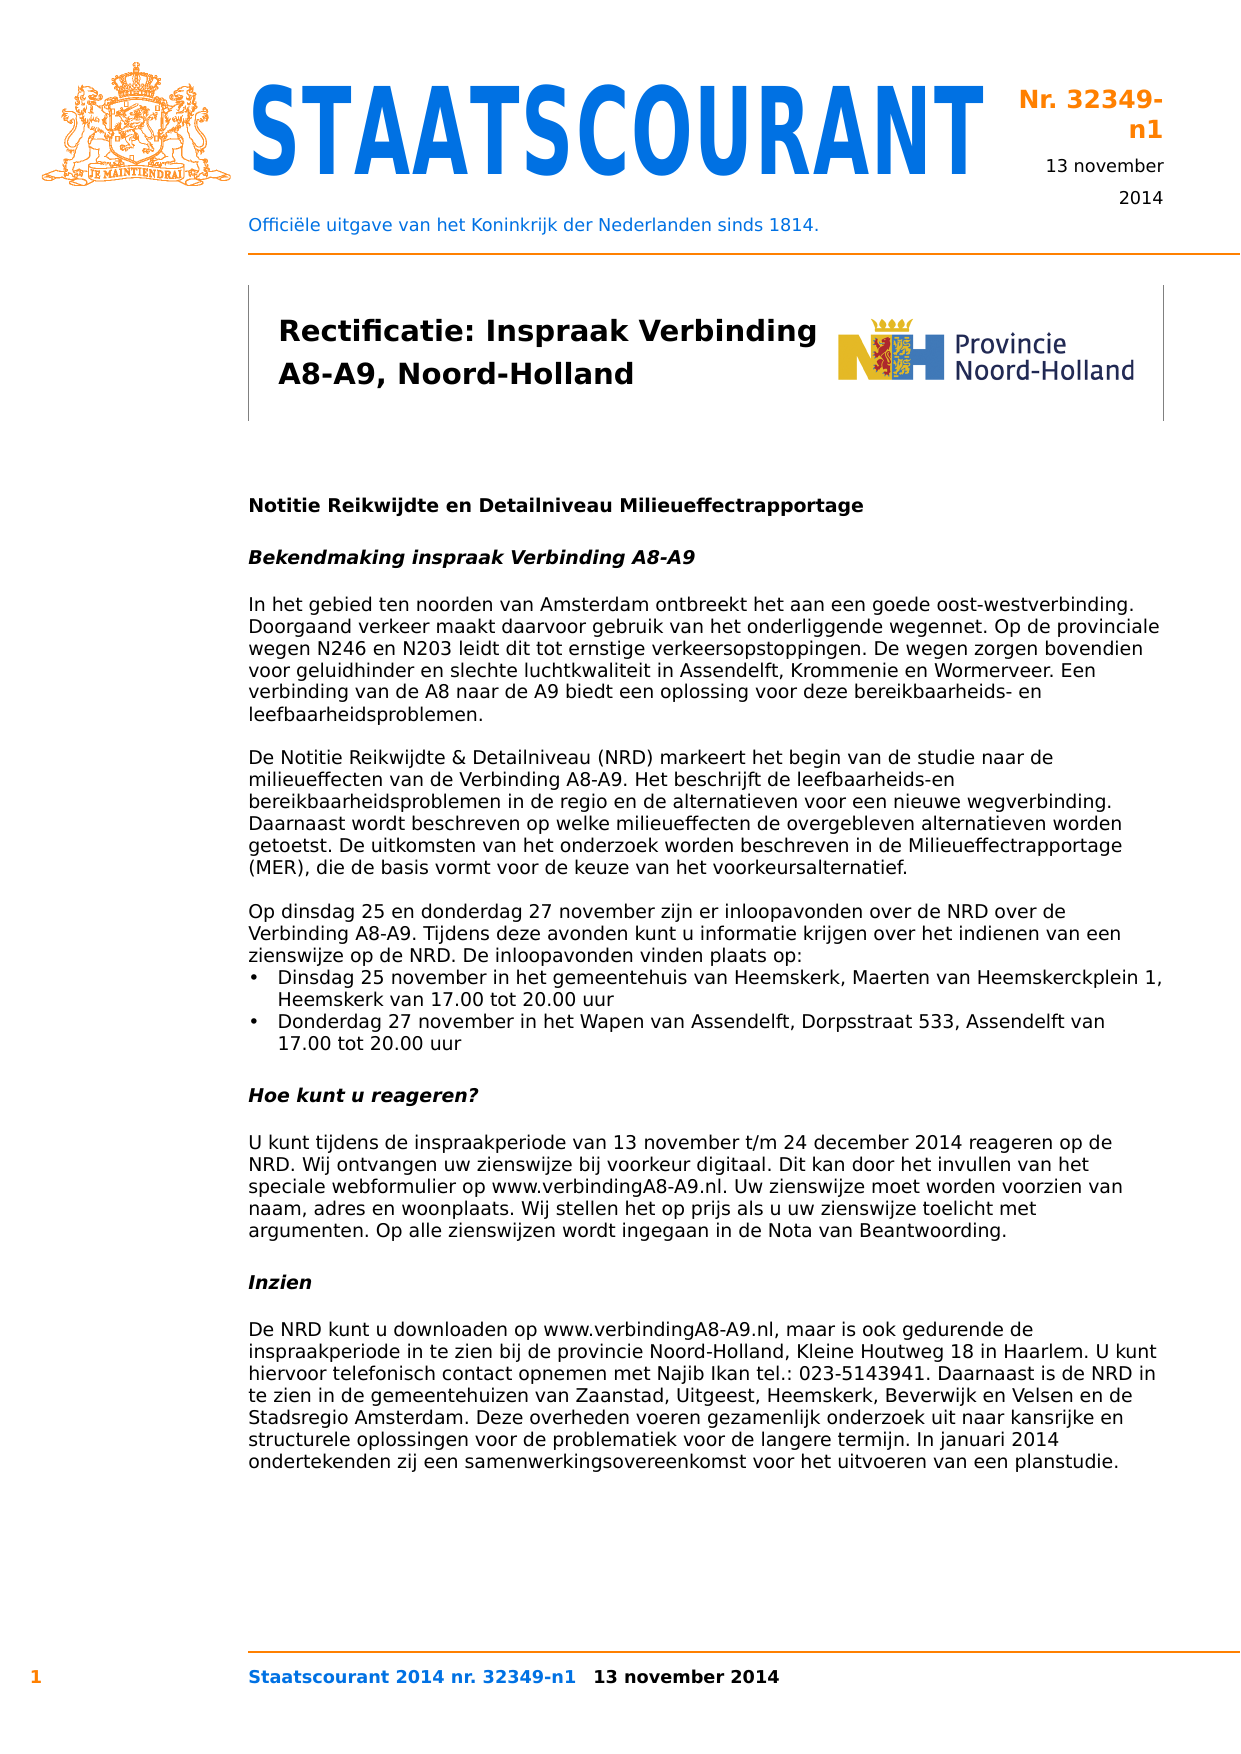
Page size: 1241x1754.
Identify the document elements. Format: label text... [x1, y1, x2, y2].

picture [838, 314, 1134, 386]
text • Dinsdag 25 november in het gemeentehuis van Heemskerk, Maerten van Heemskerckplein 1, Heemskerk van 17.00 tot 20.00 uur [248, 967, 1163, 1011]
table_cell Officiële uitgave van het Koninkrijk der Nederlanden sinds 1814. [248, 215, 1240, 253]
text De Notitie Reikwijdte & Detailniveau (NRD) markeert het begin van de studie naar de milieueffecten van de Verbinding A8-A9. Het beschrijft de leefbaarheids-en bereikbaarheidsproblemen in de regio en de alternatieven voor een nieuwe wegverbinding. Daarnaast wordt beschreven op welke milieueffecten de overgebleven alternatieven worden getoetst. De uitkomsten van het onderzoek worden beschreven in de Milieueffectrapportage (MER), die de basis vormt voor de keuze van het voorkeursalternatief. [248, 747, 1163, 879]
subtitle Bekendmaking inspraak Verbinding A8-A9 [248, 547, 1163, 568]
text Op dinsdag 25 en donderdag 27 november zijn er inloopavonden over de NRD over de Verbinding A8-A9. Tijdens deze avonden kunt u informatie krijgen over het indienen van een zienswijze op de NRD. De inloopavonden vinden plaats op: [248, 901, 1163, 967]
subtitle Notitie Reikwijdte en Detailniveau Milieueffectrapportage [248, 494, 1163, 517]
table_cell 13 november [998, 150, 1240, 182]
picture [41, 62, 231, 186]
text In het gebied ten noorden van Amsterdam ontbreekt het aan een goede oost-westverbinding. Doorgaand verkeer maakt daarvoor gebruik van het onderliggende wegennet. Op de provinciale wegen N246 en N203 leidt dit tot ernstige verkeersopstoppingen. De wegen zorgen bovendien voor geluidhinder en slechte luchtkwaliteit in Assendelft, Krommenie en Wormerveer. Een verbinding van de A8 naar de A9 biedt een oplossing voor deze bereikbaarheids- en leefbaarheidsproblemen. [248, 593, 1163, 725]
subtitle Hoe kunt u reageren? [248, 1085, 1163, 1107]
text • Donderdag 27 november in het Wapen van Assendelft, Dorpsstraat 533, Assendelft van 17.00 tot 20.00 uur [248, 1011, 1163, 1055]
text De NRD kunt u downloaden op www.verbindingA8-A9.nl, maar is ook gedurende de inspraakperiode in te zien bij de provincie Noord-Holland, Kleine Houtweg 18 in Haarlem. U kunt hiervoor telefonisch contact opnemen met Najib Ikan tel.: 023-5143941. Daarnaast is de NRD in te zien in de gemeentehuizen van Zaanstad, Uitgeest, Heemskerk, Beverwijk en Velsen en de Stadsregio Amsterdam. Deze overheden voeren gezamenlijk onderzoek uit naar kansrijke en structurele oplossingen voor de problematiek voor de langere termijn. In januari 2014 ondertekenden zij een samenwerkingsovereenkomst voor het uitvoeren van een planstudie. [248, 1319, 1163, 1473]
text U kunt tijdens de inspraakperiode van 13 november t/m 24 december 2014 reageren op de NRD. Wij ontvangen uw zienswijze bij voorkeur digitaal. Dit kan door het invullen van het speciale webformulier op www.verbindingA8-A9.nl. Uw zienswijze moet worden voorzien van naam, adres en woonplaats. Wij stellen het op prijs als u uw zienswijze toelicht met argumenten. Op alle zienswijzen wordt ingegaan in de Nota van Beantwoording. [248, 1132, 1163, 1242]
subtitle Inzien [248, 1272, 1163, 1294]
table_header STAATSCOURANT [248, 62, 998, 215]
table_cell 2014 [998, 183, 1240, 215]
table_header Nr. 32349-n1 [998, 62, 1240, 150]
subtitle Rectificatie: Inspraak Verbinding A8-A9, Noord-Holland [249, 285, 1163, 421]
table_header [25, 62, 248, 253]
